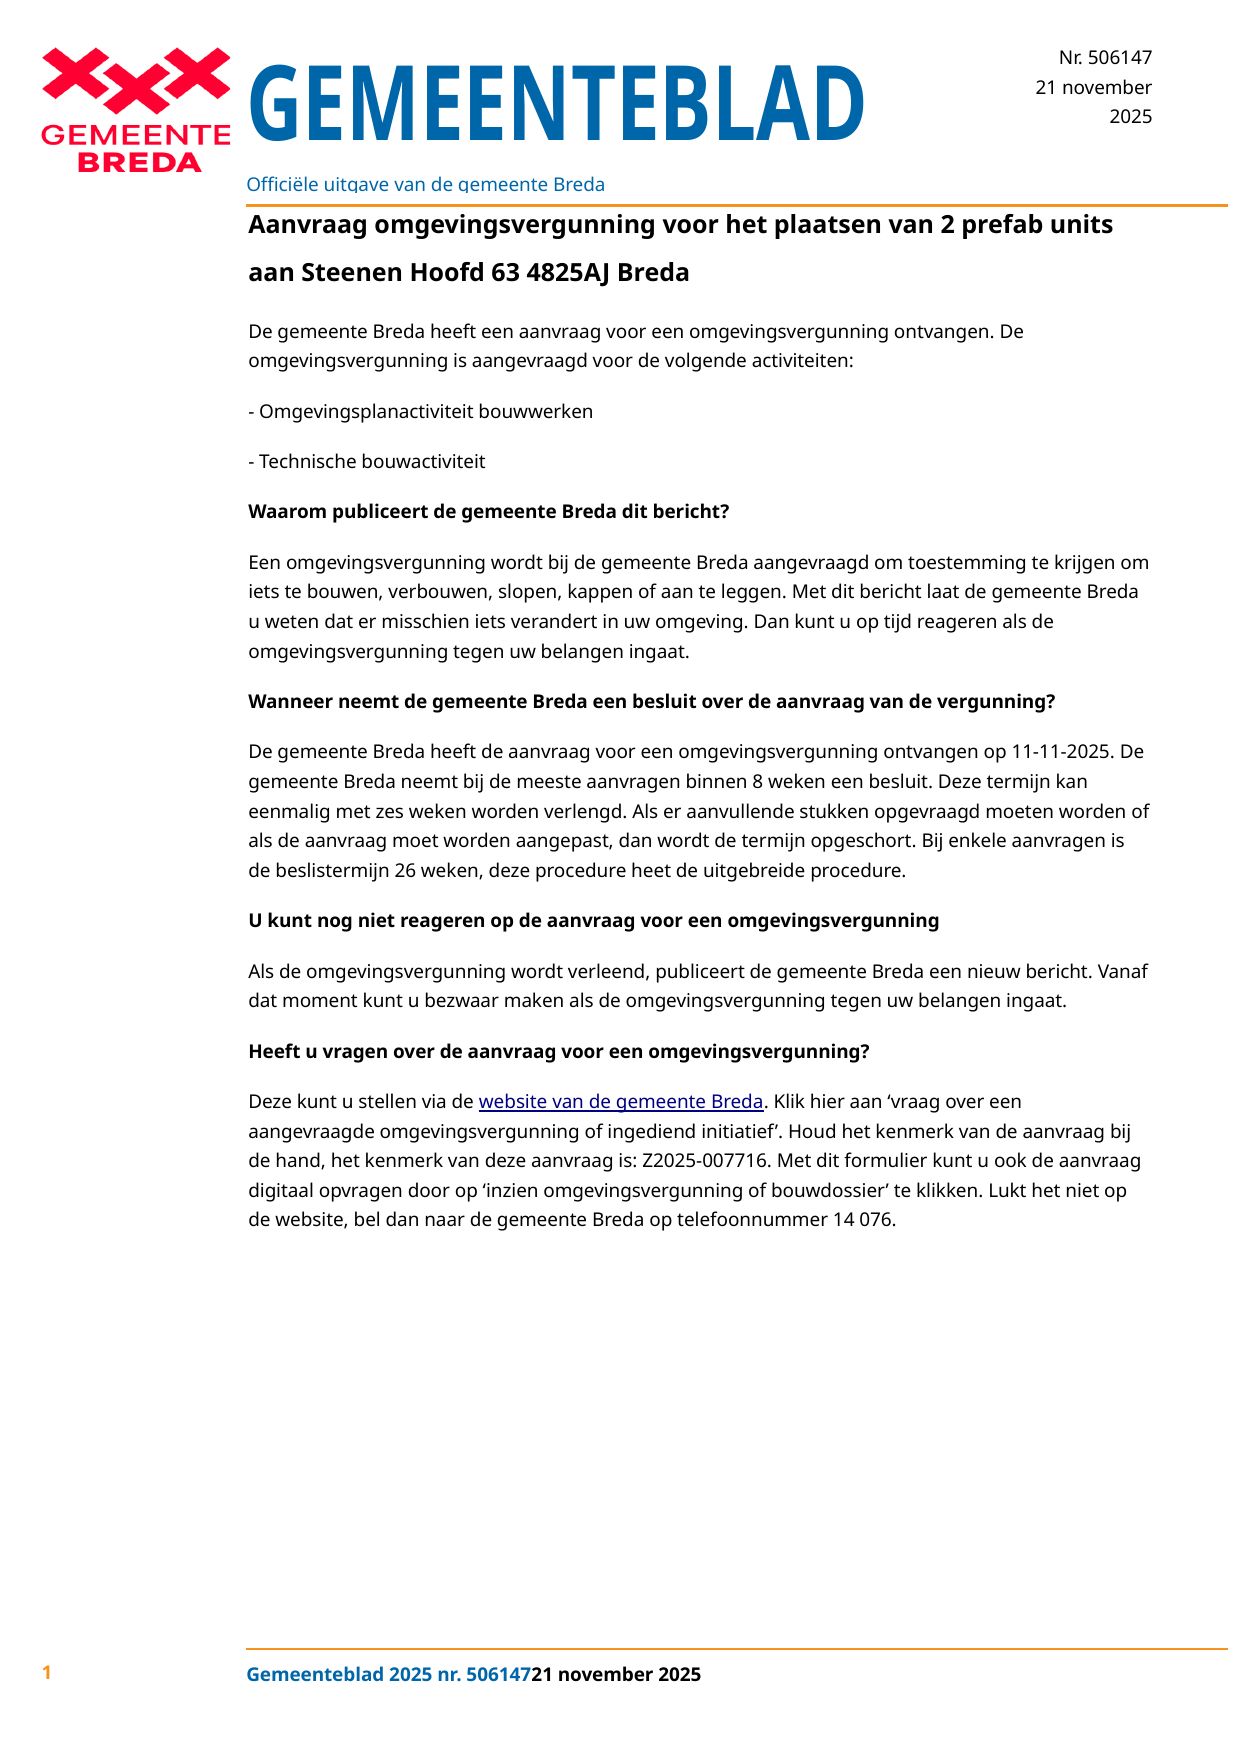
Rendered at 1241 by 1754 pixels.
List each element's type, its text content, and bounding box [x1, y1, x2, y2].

text Deze kunt u stellen via de website van de gemeente Breda. Klik hier aan ‘vraag over een aangevraagde omgevingsvergunning of ingediend initiatief’. Houd het kenmerk van de aanvraag bij de hand, het kenmerk van deze aanvraag is: Z2025-007716. Met dit formulier kunt u ook de aanvraag digitaal opvragen door op ‘inzien omgevingsvergunning of bouwdossier’ te klikken. Lukt het niet op de website, bel dan naar de gemeente Breda op telefoonnummer 14 076. [248, 1088, 1152, 1232]
text Heeft u vragen over de aanvraag voor een omgevingsvergunning? [248, 1038, 1152, 1064]
text Een omgevingsvergunning wordt bij de gemeente Breda aangevraagd om toestemming te krijgen om iets te bouwen, verbouwen, slopen, kappen of aan te leggen. Met dit bericht laat de gemeente Breda u weten dat er misschien iets verandert in uw omgeving. Dan kunt u op tijd reageren als de omgevingsvergunning tegen uw belangen ingaat. [248, 549, 1152, 664]
text De gemeente Breda heeft een aanvraag voor een omgevingsvergunning ontvangen. De omgevingsvergunning is aangevraagd voor de volgende activiteiten: [248, 318, 1152, 373]
text - Omgevingsplanactiviteit bouwwerken [248, 398, 1152, 424]
text Wanneer neemt de gemeente Breda een besluit over de aanvraag van de vergunning? [248, 688, 1152, 714]
text Aanvraag omgevingsvergunning voor het plaatsen van 2 prefab units aan Steenen Hoofd 63 4825AJ Breda [248, 207, 1152, 288]
text - Technische bouwactiviteit [248, 448, 1152, 474]
text De gemeente Breda heeft de aanvraag voor een omgevingsvergunning ontvangen op 11-11-2025. De gemeente Breda neemt bij de meeste aanvragen binnen 8 weken een besluit. Deze termijn kan eenmalig met zes weken worden verlengd. Als er aanvullende stukken opgevraagd moeten worden of als de aanvraag moet worden aangepast, dan wordt de termijn opgeschort. Bij enkele aanvragen is de beslistermijn 26 weken, deze procedure heet de uitgebreide procedure. [248, 739, 1152, 883]
picture [41, 47, 231, 172]
text Waarom publiceert de gemeente Breda dit bericht? [248, 499, 1152, 524]
text Als de omgevingsvergunning wordt verleend, publiceert de gemeente Breda een nieuw bericht. Vanaf dat moment kunt u bezwaar maken als de omgevingsvergunning tegen uw belangen ingaat. [248, 958, 1152, 1013]
text U kunt nog niet reageren op de aanvraag voor een omgevingsvergunning [248, 907, 1152, 933]
